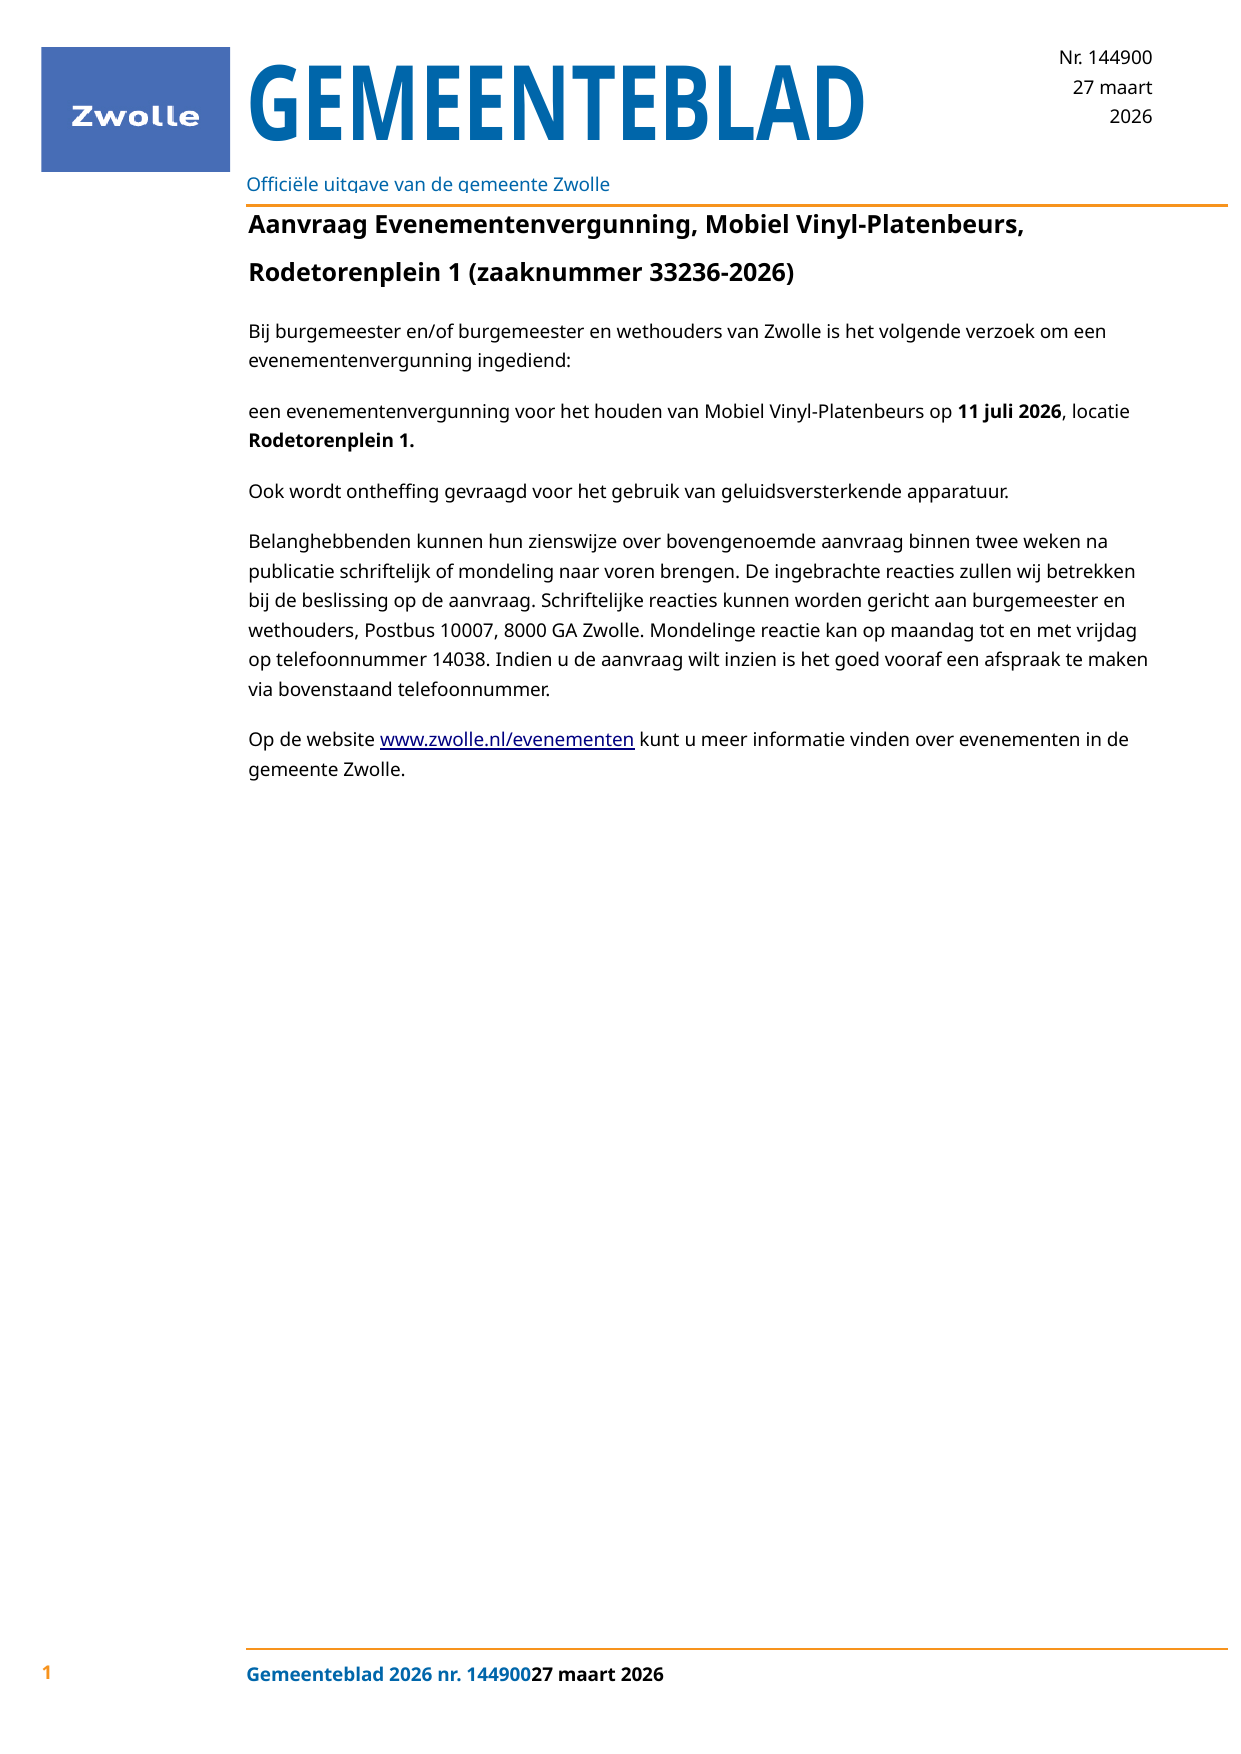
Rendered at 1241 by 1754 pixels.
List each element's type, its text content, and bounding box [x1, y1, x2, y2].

picture [41, 47, 231, 172]
text Ook wordt ontheffing gevraagd voor het gebruik van geluidsversterkende apparatuur. [248, 478, 1152, 504]
text Aanvraag Evenementenvergunning, Mobiel Vinyl-Platenbeurs, Rodetorenplein 1 (zaaknummer 33236-2026) [248, 207, 1152, 288]
text Bij burgemeester en/of burgemeester en wethouders van Zwolle is het volgende verzoek om een evenementenvergunning ingediend: [248, 318, 1152, 373]
text Op de website www.zwolle.nl/evenementen kunt u meer informatie vinden over evenementen in de gemeente Zwolle. [248, 727, 1152, 782]
text Belanghebbenden kunnen hun zienswijze over bovengenoemde aanvraag binnen twee weken na publicatie schriftelijk of mondeling naar voren brengen. De ingebrachte reacties zullen wij betrekken bij de beslissing op de aanvraag. Schriftelijke reacties kunnen worden gericht aan burgemeester en wethouders, Postbus 10007, 8000 GA Zwolle. Mondelinge reactie kan op maandag tot en met vrijdag op telefoonnummer 14038. Indien u de aanvraag wilt inzien is het goed vooraf een afspraak te maken via bovenstaand telefoonnummer. [248, 528, 1152, 702]
text een evenementenvergunning voor het houden van Mobiel Vinyl-Platenbeurs op 11 juli 2026, locatie Rodetorenplein 1. [248, 398, 1152, 453]
